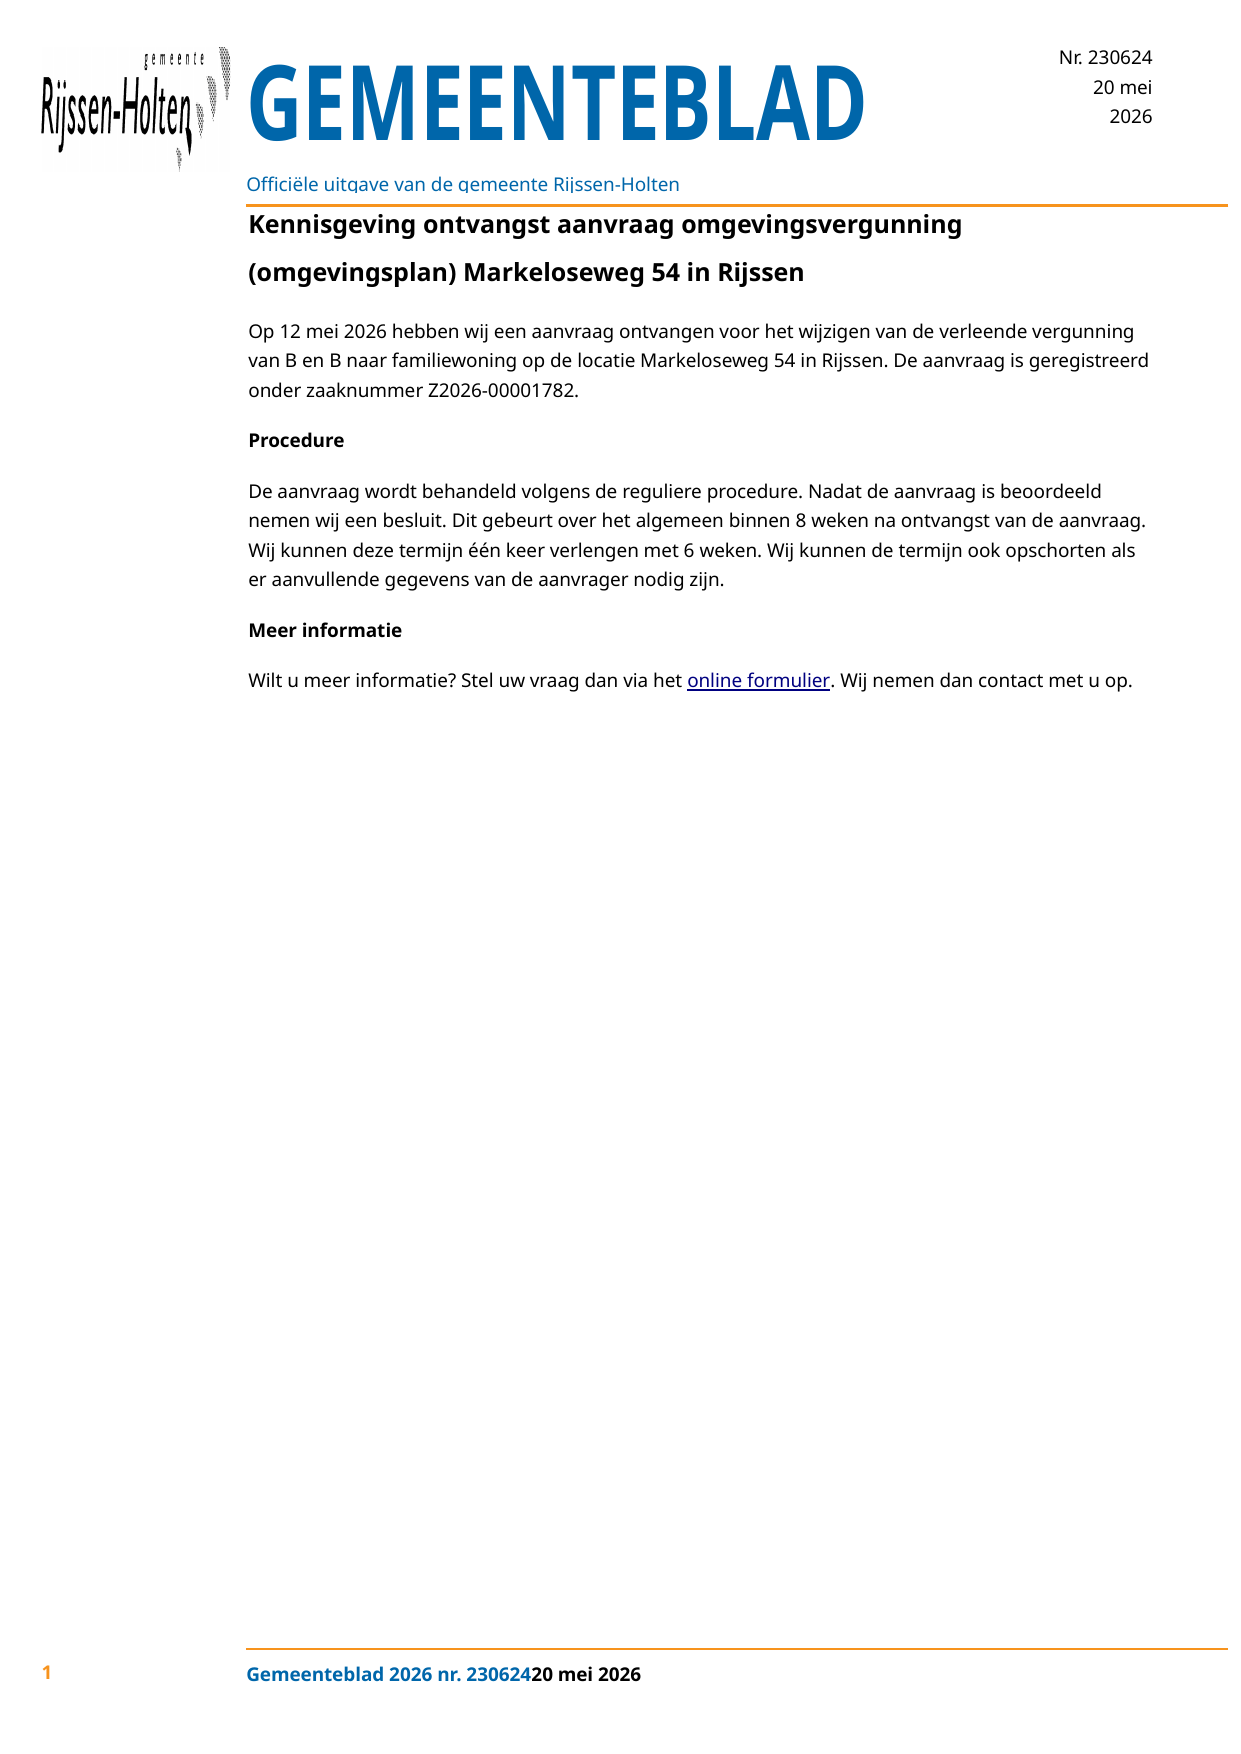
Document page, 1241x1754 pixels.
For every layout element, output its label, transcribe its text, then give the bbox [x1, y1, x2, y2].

text Meer informatie [248, 617, 1152, 643]
text Procedure [248, 427, 1152, 453]
text De aanvraag wordt behandeld volgens de reguliere procedure. Nadat de aanvraag is beoordeeld nemen wij een besluit. Dit gebeurt over het algemeen binnen 8 weken na ontvangst van de aanvraag. Wij kunnen deze termijn één keer verlengen met 6 weken. Wij kunnen de termijn ook opschorten als er aanvullende gegevens van de aanvrager nodig zijn. [248, 478, 1152, 592]
picture [41, 47, 231, 172]
text Kennisgeving ontvangst aanvraag omgevingsvergunning (omgevingsplan) Markeloseweg 54 in Rijssen [248, 207, 1152, 288]
text Op 12 mei 2026 hebben wij een aanvraag ontvangen voor het wijzigen van de verleende vergunning van B en B naar familiewoning op de locatie Markeloseweg 54 in Rijssen. De aanvraag is geregistreerd onder zaaknummer Z2026-00001782. [248, 318, 1152, 403]
text Wilt u meer informatie? Stel uw vraag dan via het online formulier. Wij nemen dan contact met u op. [248, 667, 1152, 693]
